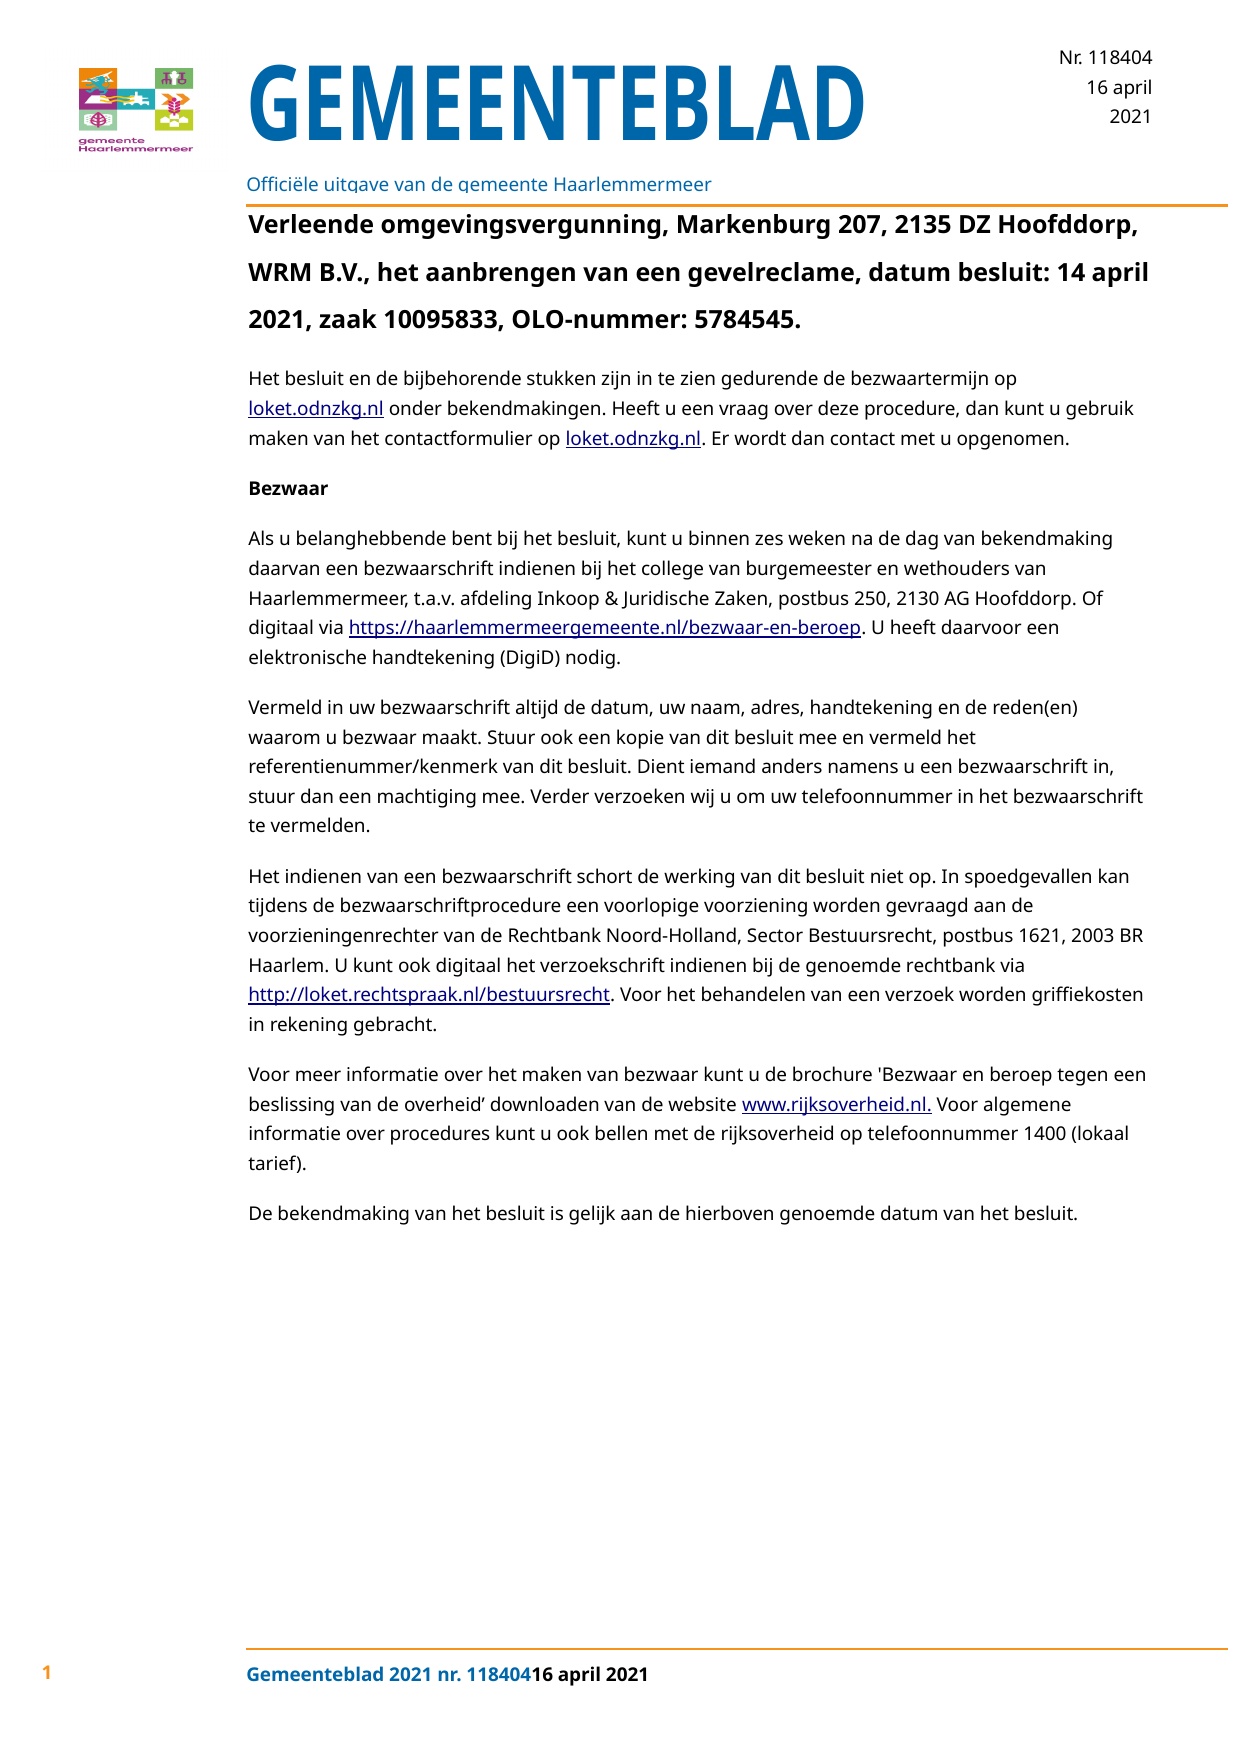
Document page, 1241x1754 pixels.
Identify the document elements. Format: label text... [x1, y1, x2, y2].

text Het indienen van een bezwaarschrift schort de werking van dit besluit niet op. In spoedgevallen kan tijdens de bezwaarschriftprocedure een voorlopige voorziening worden gevraagd aan de voorzieningenrechter van de Rechtbank Noord-Holland, Sector Bestuursrecht, postbus 1621, 2003 BR Haarlem. U kunt ook digitaal het verzoekschrift indienen bij de genoemde rechtbank via http://loket.rechtspraak.nl/bestuursrecht. Voor het behandelen van een verzoek worden griffiekosten in rekening gebracht. [248, 863, 1152, 1037]
text Als u belanghebbende bent bij het besluit, kunt u binnen zes weken na de dag van bekendmaking daarvan een bezwaarschrift indienen bij het college van burgemeester en wethouders van Haarlemmermeer, t.a.v. afdeling Inkoop & Juridische Zaken, postbus 250, 2130 AG Hoofddorp. Of digitaal via https://haarlemmermeergemeente.nl/bezwaar-en-beroep. U heeft daarvoor een elektronische handtekening (DigiD) nodig. [248, 526, 1152, 669]
text Bezwaar [248, 475, 1152, 501]
picture [41, 47, 231, 172]
text Verleende omgevingsvergunning, Markenburg 207, 2135 DZ Hoofddorp, WRM B.V., het aanbrengen van een gevelreclame, datum besluit: 14 april 2021, zaak 10095833, OLO-nummer: 5784545. [248, 207, 1152, 336]
text Voor meer informatie over het maken van bezwaar kunt u de brochure 'Bezwaar en beroep tegen een beslissing van de overheid’ downloaden van de website www.rijksoverheid.nl. Voor algemene informatie over procedures kunt u ook bellen met de rijksoverheid op telefoonnummer 1400 (lokaal tarief). [248, 1061, 1152, 1176]
text Vermeld in uw bezwaarschrift altijd de datum, uw naam, adres, handtekening en de reden(en) waarom u bezwaar maakt. Stuur ook een kopie van dit besluit mee en vermeld het referentienummer/kenmerk van dit besluit. Dient iemand anders namens u een bezwaarschrift in, stuur dan een machtiging mee. Verder verzoeken wij u om uw telefoonnummer in het bezwaarschrift te vermelden. [248, 694, 1152, 838]
text De bekendmaking van het besluit is gelijk aan de hierboven genoemde datum van het besluit. [248, 1201, 1152, 1226]
text Het besluit en de bijbehorende stukken zijn in te zien gedurende de bezwaartermijn op loket.odnzkg.nl onder bekendmakingen. Heeft u een vraag over deze procedure, dan kunt u gebruik maken van het contactformulier op loket.odnzkg.nl. Er wordt dan contact met u opgenomen. [248, 366, 1152, 450]
